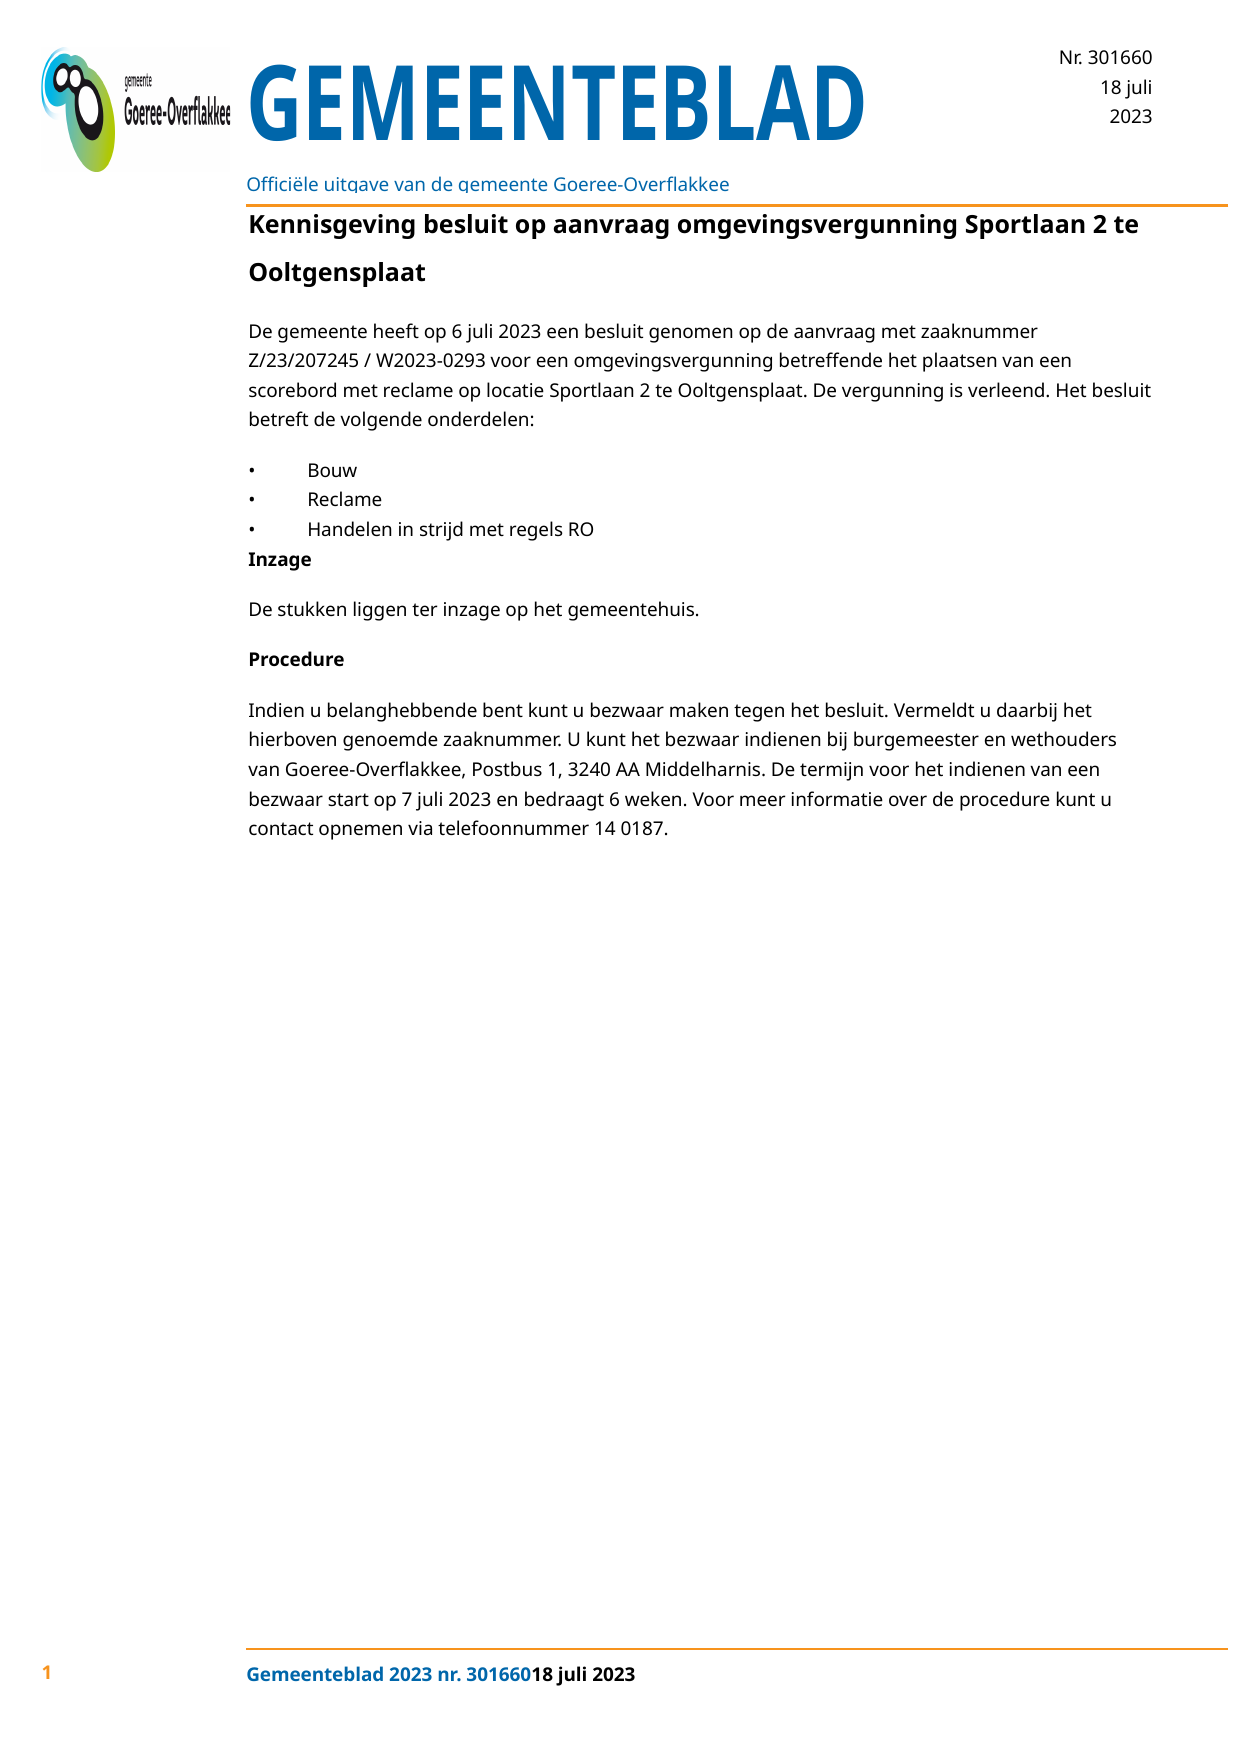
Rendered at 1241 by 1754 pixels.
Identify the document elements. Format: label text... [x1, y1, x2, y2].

list Bouw [248, 457, 1152, 483]
text Inzage [248, 546, 1152, 572]
list Reclame [248, 487, 1152, 512]
text Indien u belanghebbende bent kunt u bezwaar maken tegen het besluit. Vermeldt u daarbij het hierboven genoemde zaaknummer. U kunt het bezwaar indienen bij burgemeester en wethouders van Goeree-Overflakkee, Postbus 1, 3240 AA Middelharnis. De termijn voor het indienen van een bezwaar start op 7 juli 2023 en bedraagt 6 weken. Voor meer informatie over de procedure kunt u contact opnemen via telefoonnummer 14 0187. [248, 697, 1152, 841]
text De gemeente heeft op 6 juli 2023 een besluit genomen op de aanvraag met zaaknummer Z/23/207245 / W2023-0293 voor een omgevingsvergunning betreffende het plaatsen van een scorebord met reclame op locatie Sportlaan 2 te Ooltgensplaat. De vergunning is verleend. Het besluit betreft de volgende onderdelen: [248, 318, 1152, 432]
list Handelen in strijd met regels RO [248, 516, 1152, 542]
text De stukken liggen ter inzage op het gemeentehuis. [248, 596, 1152, 622]
text Procedure [248, 647, 1152, 672]
text Kennisgeving besluit op aanvraag omgevingsvergunning Sportlaan 2 te Ooltgensplaat [248, 207, 1152, 288]
picture [41, 47, 231, 172]
